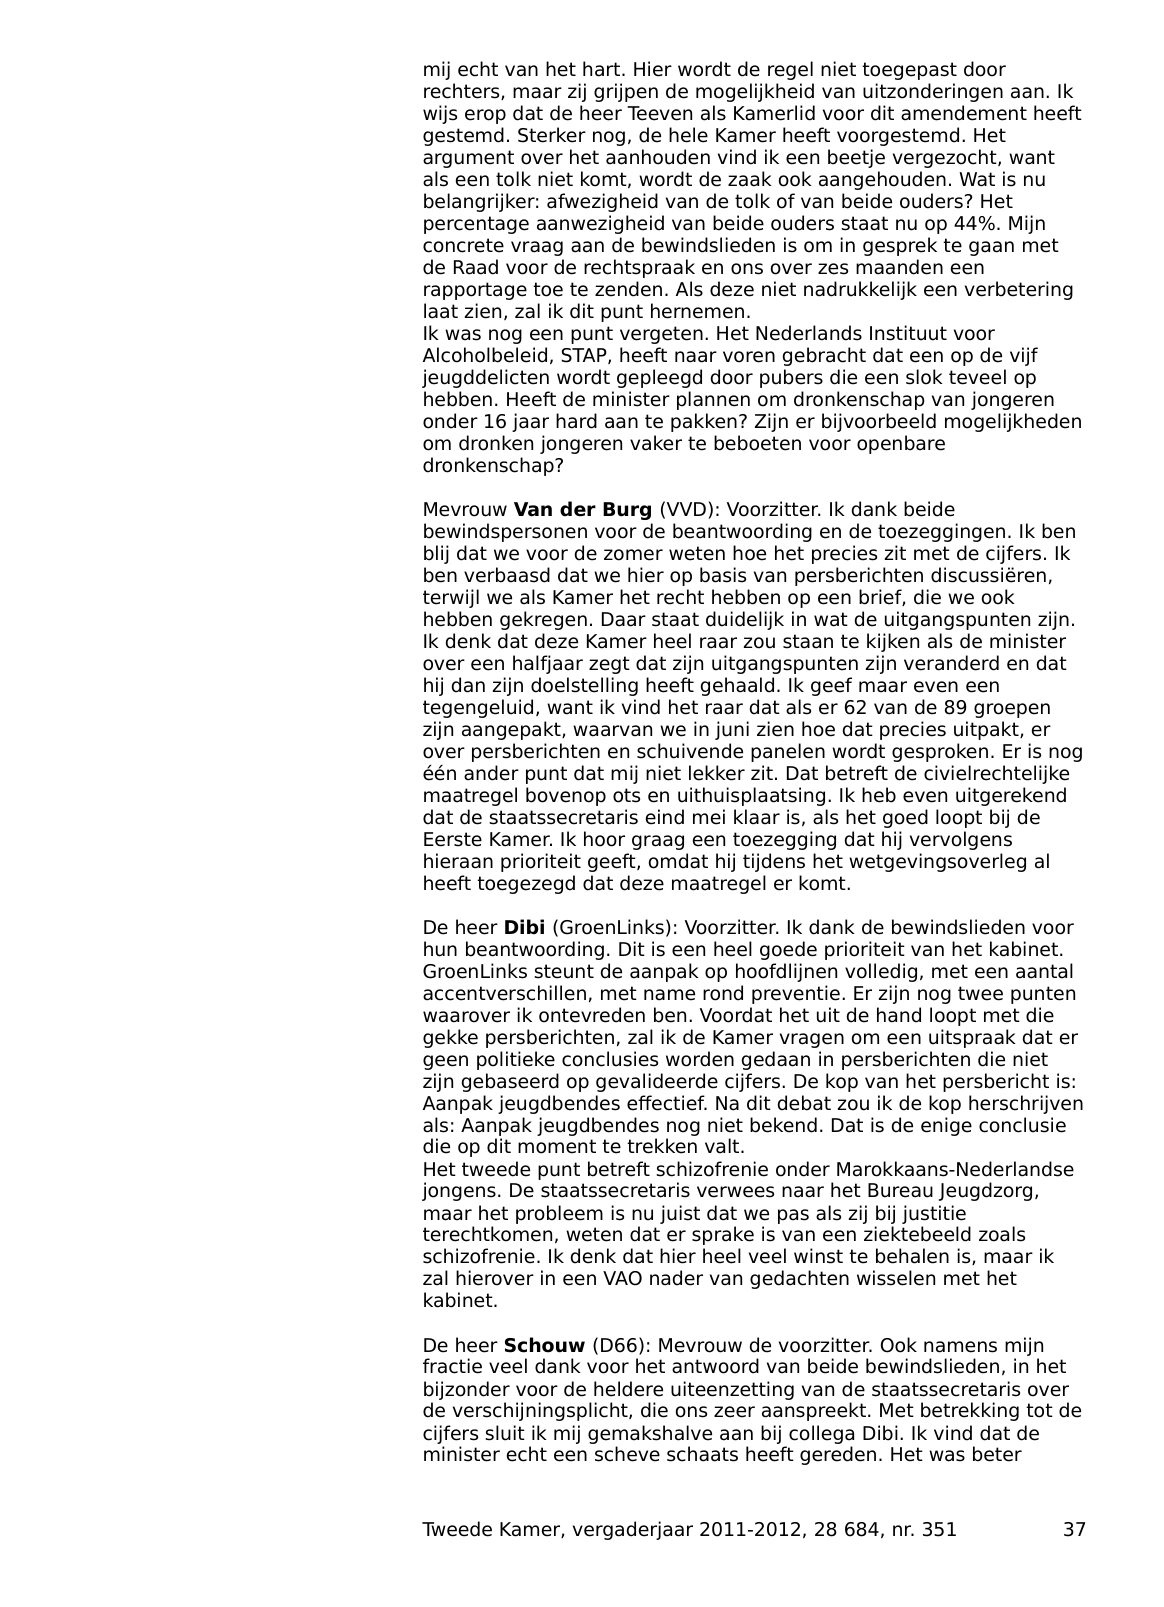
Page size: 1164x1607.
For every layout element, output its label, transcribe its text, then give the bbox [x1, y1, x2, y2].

text Het tweede punt betreft schizofrenie onder Marokkaans-Nederlandse jongens. De staatssecretaris verwees naar het Bureau Jeugdzorg, maar het probleem is nu juist dat we pas als zij bij justitie terechtkomen, weten dat er sprake is van een ziektebeeld zoals schizofrenie. Ik denk dat hier heel veel winst te behalen is, maar ik zal hierover in een VAO nader van gedachten wisselen met het kabinet. [422, 1158, 1087, 1312]
text Mevrouw Van der Burg (VVD): Voorzitter. Ik dank beide bewindspersonen voor de beantwoording en de toezeggingen. Ik ben blij dat we voor de zomer weten hoe het precies zit met de cijfers. Ik ben verbaasd dat we hier op basis van persberichten discussiëren, terwijl we als Kamer het recht hebben op een brief, die we ook hebben gekregen. Daar staat duidelijk in wat de uitgangspunten zijn. Ik denk dat deze Kamer heel raar zou staan te kijken als de minister over een halfjaar zegt dat zijn uitgangspunten zijn veranderd en dat hij dan zijn doelstelling heeft gehaald. Ik geef maar even een tegengeluid, want ik vind het raar dat als er 62 van de 89 groepen zijn aangepakt, waarvan we in juni zien hoe dat precies uitpakt, er over persberichten en schuivende panelen wordt gesproken. Er is nog één ander punt dat mij niet lekker zit. Dat betreft de civielrechtelijke maatregel bovenop ots en uithuisplaatsing. Ik heb even uitgerekend dat de staatssecretaris eind mei klaar is, als het goed loopt bij de Eerste Kamer. Ik hoor graag een toezegging dat hij vervolgens hieraan prioriteit geeft, omdat hij tijdens het wetgevingsoverleg al heeft toegezegd dat deze maatregel er komt. [422, 499, 1087, 894]
text mij echt van het hart. Hier wordt de regel niet toegepast door rechters, maar zij grijpen de mogelijkheid van uitzonderingen aan. Ik wijs erop dat de heer Teeven als Kamerlid voor dit amendement heeft gestemd. Sterker nog, de hele Kamer heeft voorgestemd. Het argument over het aanhouden vind ik een beetje vergezocht, want als een tolk niet komt, wordt de zaak ook aangehouden. Wat is nu belangrijker: afwezigheid van de tolk of van beide ouders? Het percentage aanwezigheid van beide ouders staat nu op 44%. Mijn concrete vraag aan de bewindslieden is om in gesprek te gaan met de Raad voor de rechtspraak en ons over zes maanden een rapportage toe te zenden. Als deze niet nadrukkelijk een verbetering laat zien, zal ik dit punt hernemen. [422, 59, 1087, 323]
text De heer Schouw (D66): Mevrouw de voorzitter. Ook namens mijn fractie veel dank voor het antwoord van beide bewindslieden, in het bijzonder voor de heldere uiteenzetting van de staatssecretaris over de verschijningsplicht, die ons zeer aanspreekt. Met betrekking tot de cijfers sluit ik mij gemakshalve aan bij collega Dibi. Ik vind dat de minister echt een scheve schaats heeft gereden. Het was beter [422, 1334, 1087, 1466]
text De heer Dibi (GroenLinks): Voorzitter. Ik dank de bewindslieden voor hun beantwoording. Dit is een heel goede prioriteit van het kabinet. GroenLinks steunt de aanpak op hoofdlijnen volledig, met een aantal accentverschillen, met name rond preventie. Er zijn nog twee punten waarover ik ontevreden ben. Voordat het uit de hand loopt met die gekke persberichten, zal ik de Kamer vragen om een uitspraak dat er geen politieke conclusies worden gedaan in persberichten die niet zijn gebaseerd op gevalideerde cijfers. De kop van het persbericht is: Aanpak jeugdbendes effectief. Na dit debat zou ik de kop herschrijven als: Aanpak jeugdbendes nog niet bekend. Dat is de enige conclusie die op dit moment te trekken valt. [422, 917, 1087, 1158]
text Ik was nog een punt vergeten. Het Nederlands Instituut voor Alcoholbeleid, STAP, heeft naar voren gebracht dat een op de vijf jeugddelicten wordt gepleegd door pubers die een slok teveel op hebben. Heeft de minister plannen om dronkenschap van jongeren onder 16 jaar hard aan te pakken? Zijn er bijvoorbeeld mogelijkheden om dronken jongeren vaker te beboeten voor openbare dronkenschap? [422, 323, 1087, 477]
